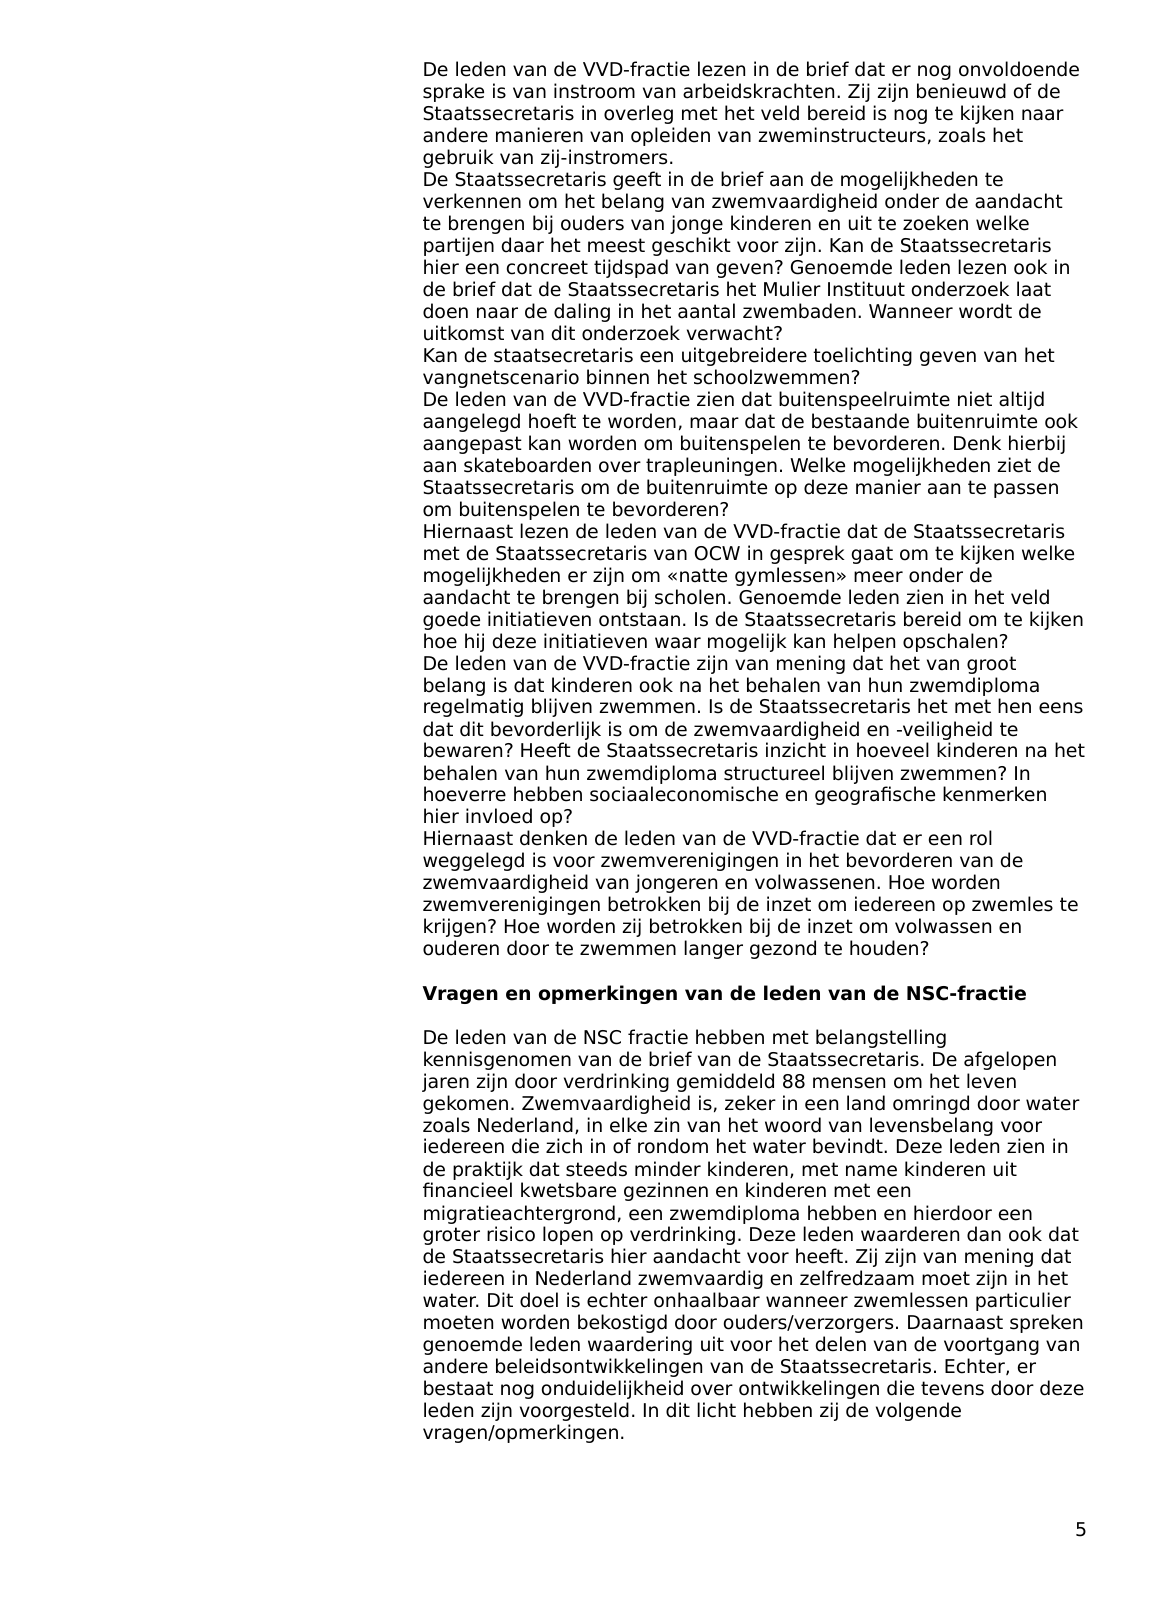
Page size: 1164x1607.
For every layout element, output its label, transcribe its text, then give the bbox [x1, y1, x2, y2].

text De Staatssecretaris geeft in de brief aan de mogelijkheden te verkennen om het belang van zwemvaardigheid onder de aandacht te brengen bij ouders van jonge kinderen en uit te zoeken welke partijen daar het meest geschikt voor zijn. Kan de Staatssecretaris hier een concreet tijdspad van geven? Genoemde leden lezen ook in de brief dat de Staatssecretaris het Mulier Instituut onderzoek laat doen naar de daling in het aantal zwembaden. Wanneer wordt de uitkomst van dit onderzoek verwacht? [422, 169, 1087, 345]
text Hiernaast denken de leden van de VVD-fractie dat er een rol weggelegd is voor zwemverenigingen in het bevorderen van de zwemvaardigheid van jongeren en volwassenen. Hoe worden zwemverenigingen betrokken bij de inzet om iedereen op zwemles te krijgen? Hoe worden zij betrokken bij de inzet om volwassen en ouderen door te zwemmen langer gezond te houden? [422, 828, 1087, 960]
subtitle Vragen en opmerkingen van de leden van de NSC-fractie [422, 982, 1087, 1004]
text De leden van de VVD-fractie lezen in de brief dat er nog onvoldoende sprake is van instroom van arbeidskrachten. Zij zijn benieuwd of de Staatssecretaris in overleg met het veld bereid is nog te kijken naar andere manieren van opleiden van zweminstructeurs, zoals het gebruik van zij-instromers. [422, 59, 1087, 169]
text De leden van de VVD-fractie zijn van mening dat het van groot belang is dat kinderen ook na het behalen van hun zwemdiploma regelmatig blijven zwemmen. Is de Staatssecretaris het met hen eens dat dit bevorderlijk is om de zwemvaardigheid en -veiligheid te bewaren? Heeft de Staatssecretaris inzicht in hoeveel kinderen na het behalen van hun zwemdiploma structureel blijven zwemmen? In hoeverre hebben sociaaleconomische en geografische kenmerken hier invloed op? [422, 652, 1087, 828]
text De leden van de NSC fractie hebben met belangstelling kennisgenomen van de brief van de Staatssecretaris. De afgelopen jaren zijn door verdrinking gemiddeld 88 mensen om het leven gekomen. Zwemvaardigheid is, zeker in een land omringd door water zoals Nederland, in elke zin van het woord van levensbelang voor iedereen die zich in of rondom het water bevindt. Deze leden zien in de praktijk dat steeds minder kinderen, met name kinderen uit financieel kwetsbare gezinnen en kinderen met een migratieachtergrond, een zwemdiploma hebben en hierdoor een groter risico lopen op verdrinking. Deze leden waarderen dan ook dat de Staatssecretaris hier aandacht voor heeft. Zij zijn van mening dat iedereen in Nederland zwemvaardig en zelfredzaam moet zijn in het water. Dit doel is echter onhaalbaar wanneer zwemlessen particulier moeten worden bekostigd door ouders/verzorgers. Daarnaast spreken genoemde leden waardering uit voor het delen van de voortgang van andere beleidsontwikkelingen van de Staatssecretaris. Echter, er bestaat nog onduidelijkheid over ontwikkelingen die tevens door deze leden zijn voorgesteld. In dit licht hebben zij de volgende vragen/opmerkingen. [422, 1027, 1087, 1444]
text De leden van de VVD-fractie zien dat buitenspeelruimte niet altijd aangelegd hoeft te worden, maar dat de bestaande buitenruimte ook aangepast kan worden om buitenspelen te bevorderen. Denk hierbij aan skateboarden over trapleuningen. Welke mogelijkheden ziet de Staatssecretaris om de buitenruimte op deze manier aan te passen om buitenspelen te bevorderen? [422, 389, 1087, 521]
text Kan de staatsecretaris een uitgebreidere toelichting geven van het vangnetscenario binnen het schoolzwemmen? [422, 345, 1087, 389]
text Hiernaast lezen de leden van de VVD-fractie dat de Staatssecretaris met de Staatssecretaris van OCW in gesprek gaat om te kijken welke mogelijkheden er zijn om «natte gymlessen» meer onder de aandacht te brengen bij scholen. Genoemde leden zien in het veld goede initiatieven ontstaan. Is de Staatssecretaris bereid om te kijken hoe hij deze initiatieven waar mogelijk kan helpen opschalen? [422, 521, 1087, 652]
